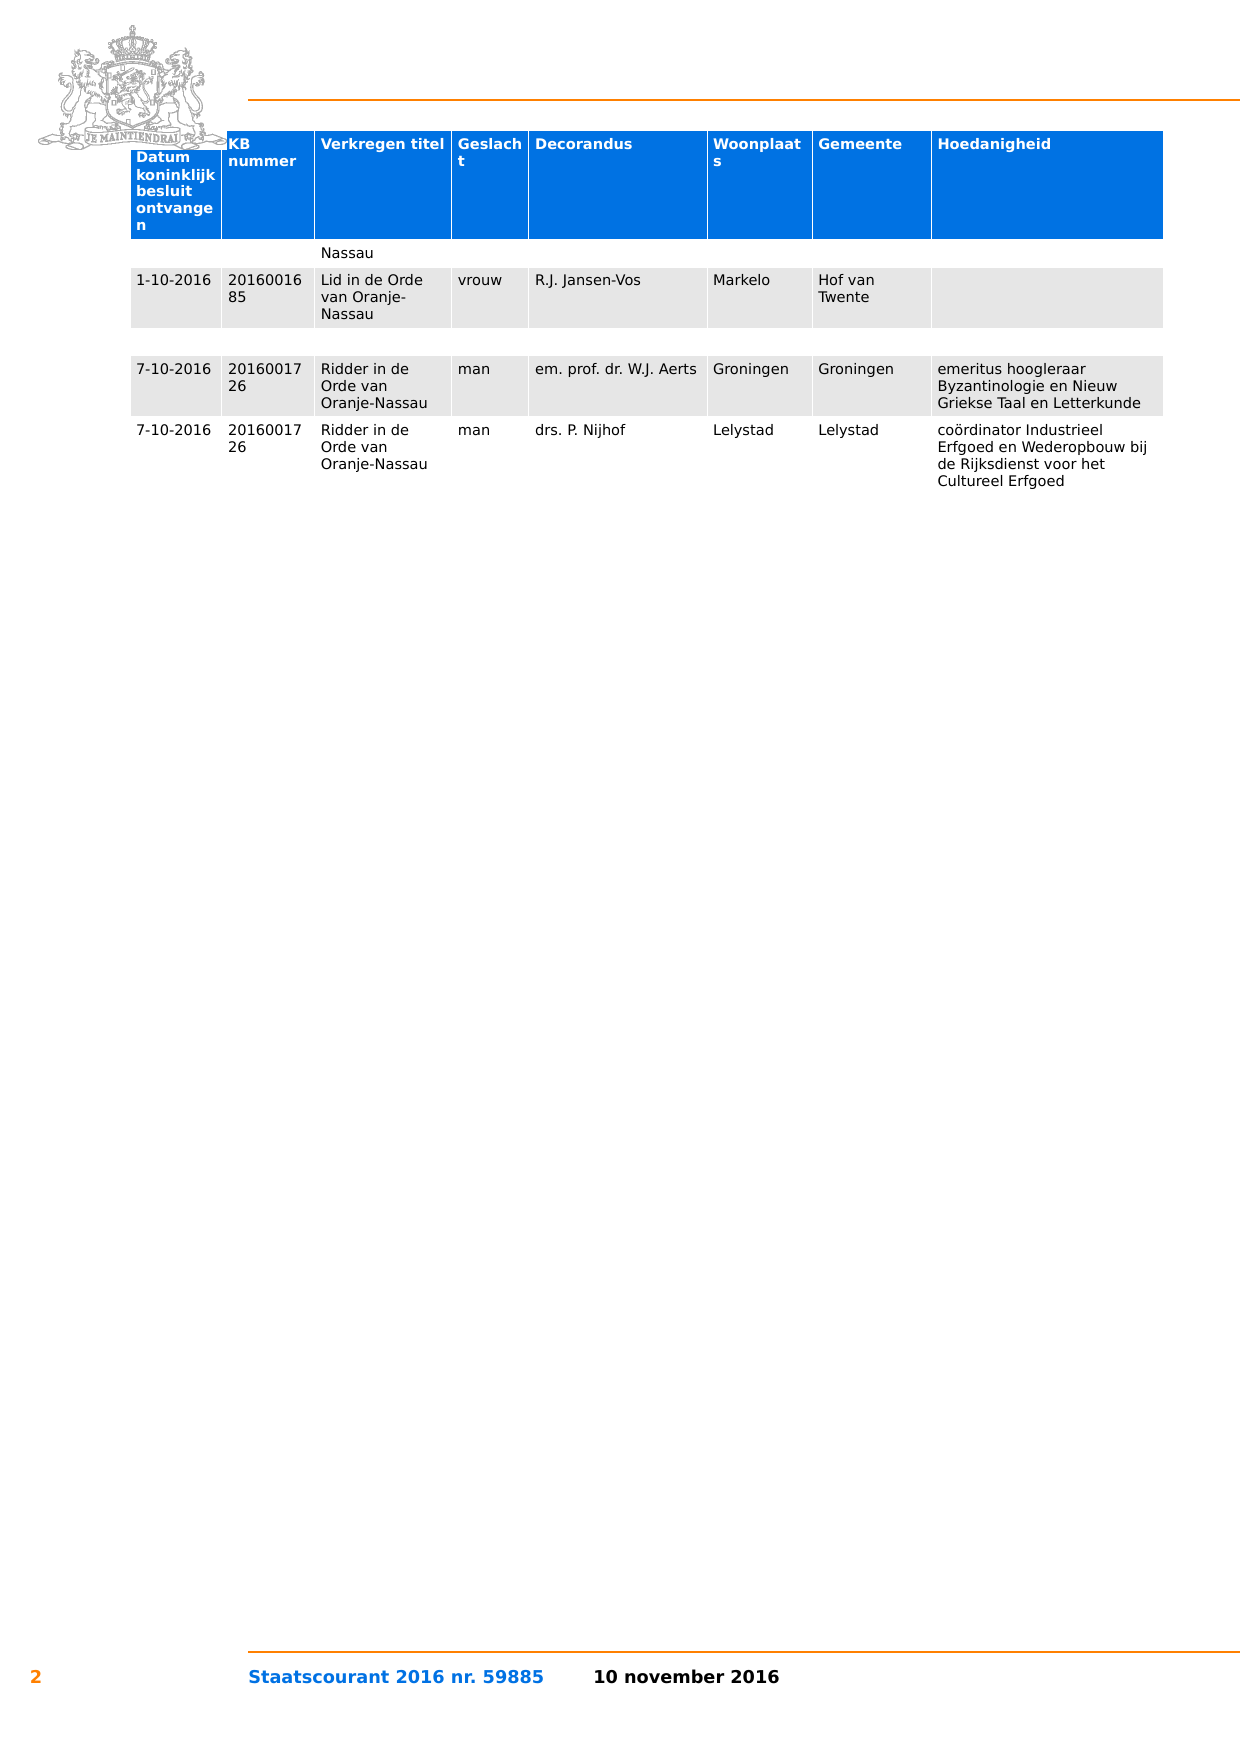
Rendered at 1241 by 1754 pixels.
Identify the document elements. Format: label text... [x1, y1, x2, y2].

table_cell [813, 329, 931, 355]
table_header Woonplaats [708, 131, 812, 239]
table_cell Markelo [708, 268, 812, 328]
table_cell Ridder in de Orde van Oranje-Nassau [315, 356, 451, 416]
table_header Gemeente [813, 131, 931, 239]
table_cell em. prof. dr. W.J. Aerts [529, 356, 707, 416]
table_cell [222, 240, 314, 266]
table_cell [813, 240, 931, 266]
table_cell Nassau [315, 240, 451, 266]
table_header Hoedanigheid [932, 131, 1163, 239]
table_cell Lid in de Orde van Oranje-Nassau [315, 268, 451, 328]
table_cell coördinator Industrieel Erfgoed en Wederopbouw bij de Rijksdienst voor het Cultureel Erfgoed [932, 418, 1163, 495]
table_cell 2016001726 [222, 418, 314, 495]
table_cell emeritus hoogleraar Byzantinologie en Nieuw Griekse Taal en Letterkunde [932, 356, 1163, 416]
table_cell [932, 329, 1163, 355]
table_cell man [452, 356, 528, 416]
table_cell 7-10-2016 [131, 356, 221, 416]
table_cell Hof van Twente [813, 268, 931, 328]
table_cell [131, 240, 221, 266]
table_cell Ridder in de Orde van Oranje-Nassau [315, 418, 451, 495]
table_cell drs. P. Nijhof [529, 418, 707, 495]
table_cell [708, 329, 812, 355]
table_cell [131, 329, 221, 355]
table_header Decorandus [529, 131, 707, 239]
table_cell [529, 329, 707, 355]
table_cell [932, 240, 1163, 266]
table_cell Lelystad [813, 418, 931, 495]
table_cell [452, 329, 528, 355]
table_cell [708, 240, 812, 266]
picture [38, 25, 227, 150]
table_cell Lelystad [708, 418, 812, 495]
table_cell Groningen [813, 356, 931, 416]
table_cell [222, 329, 314, 355]
table_cell R.J. Jansen-Vos [529, 268, 707, 328]
table_cell 7-10-2016 [131, 418, 221, 495]
table_cell [315, 329, 451, 355]
table_header Verkregen titel [315, 131, 451, 239]
table_cell vrouw [452, 268, 528, 328]
table_header KB nummer [222, 131, 314, 239]
table_cell Groningen [708, 356, 812, 416]
table_header Datum koninklijk besluit ontvangen [131, 150, 221, 239]
table_cell 2016001685 [222, 268, 314, 328]
table_header Geslacht [452, 131, 528, 239]
table_cell man [452, 418, 528, 495]
table_cell [529, 240, 707, 266]
table_cell [932, 268, 1163, 328]
table_cell 2016001726 [222, 356, 314, 416]
table_cell 1-10-2016 [131, 268, 221, 328]
table_cell [452, 240, 528, 266]
